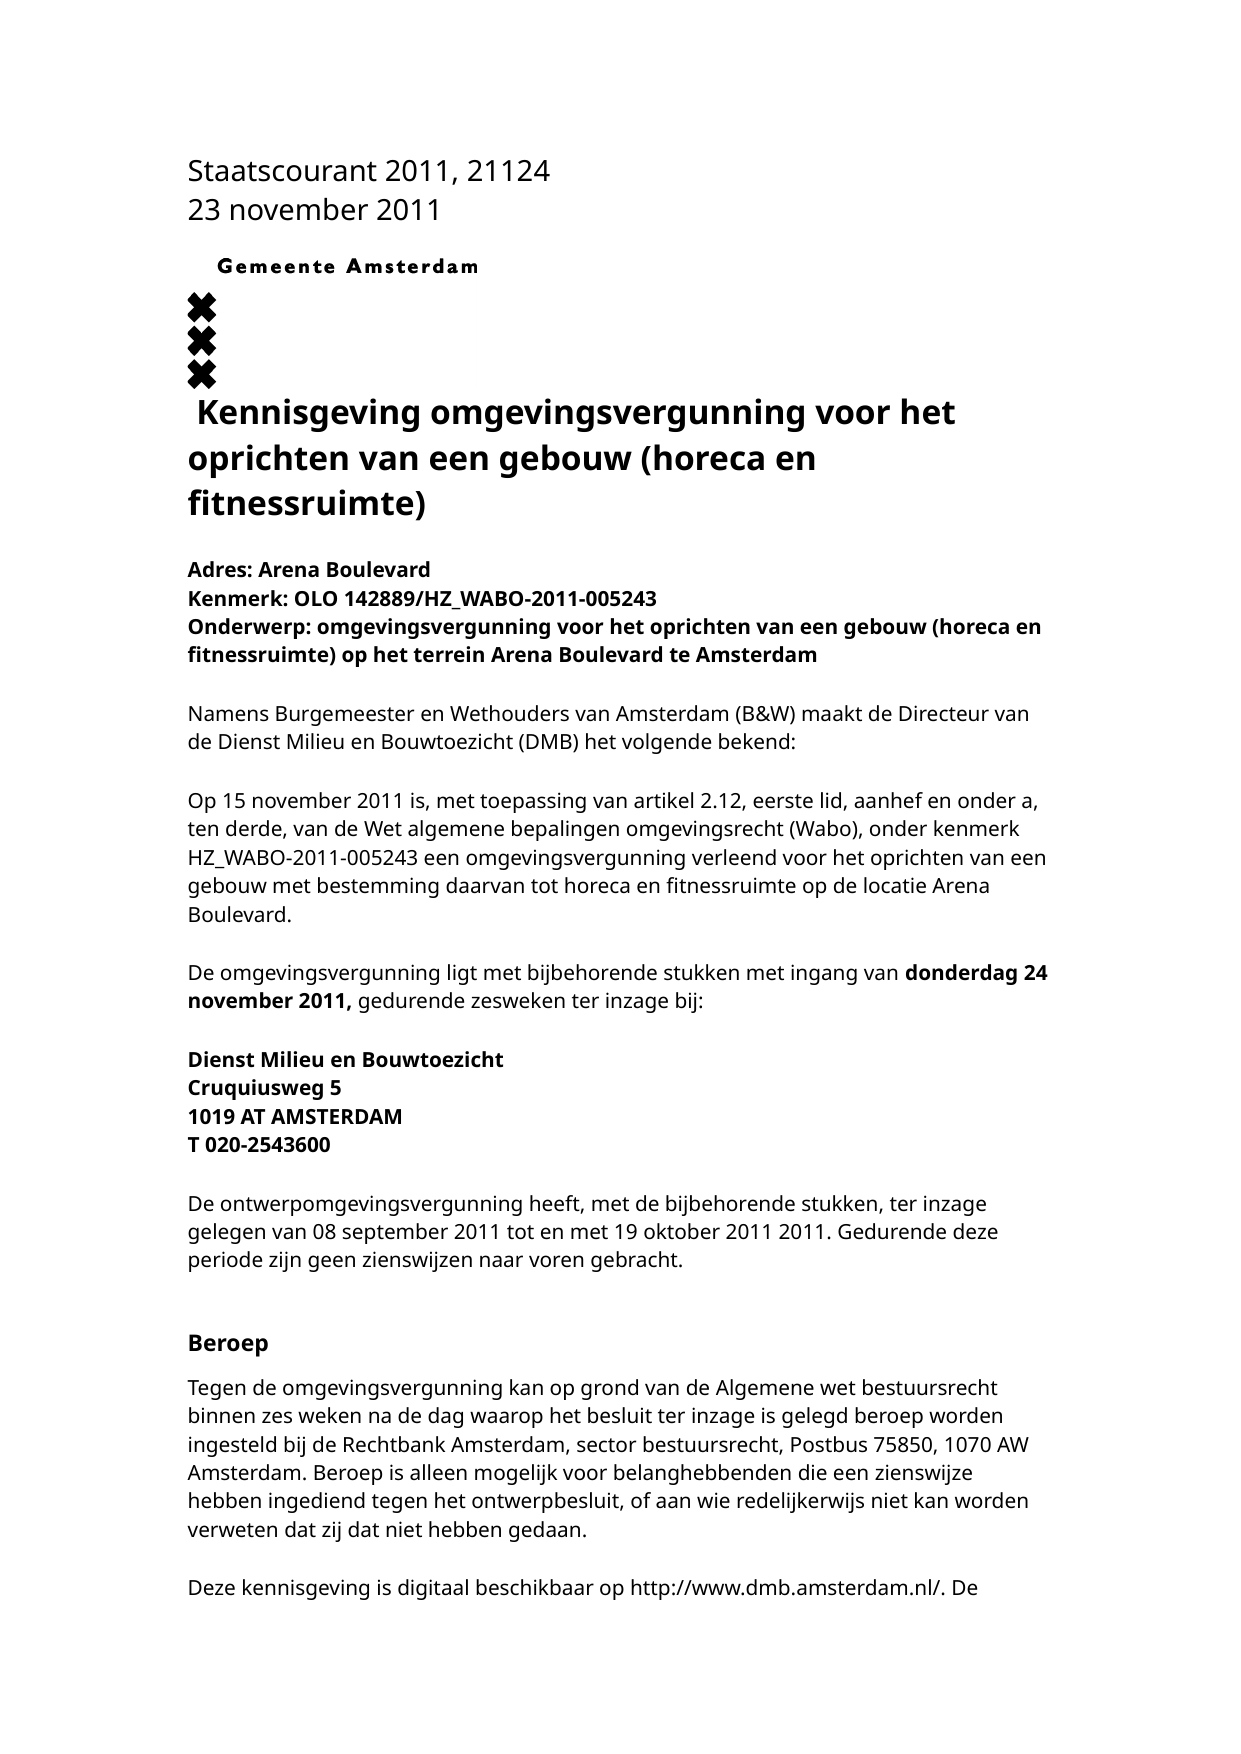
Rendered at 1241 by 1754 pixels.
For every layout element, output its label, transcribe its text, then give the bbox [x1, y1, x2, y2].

text De omgevingsvergunning ligt met bijbehorende stukken met ingang van donderdag 24 november 2011, gedurende zesweken ter inzage bij: [187, 958, 1053, 1015]
text Deze kennisgeving is digitaal beschikbaar op http://www.dmb.amsterdam.nl/. De [187, 1573, 1053, 1602]
text Namens Burgemeester en Wethouders van Amsterdam (B&W) maakt de Directeur van de Dienst Milieu en Bouwtoezicht (DMB) het volgende bekend: [187, 699, 1053, 756]
text Staatscourant 2011, 21124 [187, 150, 1053, 190]
text T 020-2543600 [187, 1130, 1053, 1159]
picture [187, 258, 477, 389]
text Cruquiusweg 5 [187, 1073, 1053, 1102]
text Dienst Milieu en Bouwtoezicht [187, 1045, 1053, 1073]
text Adres: Arena Boulevard [187, 555, 1053, 584]
text 1019 AT AMSTERDAM [187, 1102, 1053, 1130]
text Kenmerk: OLO 142889/HZ_WABO-2011-005243 [187, 584, 1053, 612]
text Tegen de omgevingsvergunning kan op grond van de Algemene wet bestuursrecht binnen zes weken na de dag waarop het besluit ter inzage is gelegd beroep worden ingesteld bij de Rechtbank Amsterdam, sector bestuursrecht, Postbus 75850, 1070 AW Amsterdam. Beroep is alleen mogelijk voor belanghebbenden die een zienswijze hebben ingediend tegen het ontwerpbesluit, of aan wie redelijkerwijs niet kan worden verweten dat zij dat niet hebben gedaan. [187, 1373, 1053, 1543]
subtitle Beroep [187, 1327, 1053, 1358]
subtitle Kennisgeving omgevingsvergunning voor het oprichten van een gebouw (horeca en fitnessruimte) [187, 271, 1053, 525]
text Onderwerp: omgevingsvergunning voor het oprichten van een gebouw (horeca en fitnessruimte) op het terrein Arena Boulevard te Amsterdam [187, 612, 1053, 669]
text Op 15 november 2011 is, met toepassing van artikel 2.12, eerste lid, aanhef en onder a, ten derde, van de Wet algemene bepalingen omgevingsrecht (Wabo), onder kenmerk HZ_WABO-2011-005243 een omgevingsvergunning verleend voor het oprichten van een gebouw met bestemming daarvan tot horeca en fitnessruimte op de locatie Arena Boulevard. [187, 786, 1053, 928]
text 23 november 2011 [187, 190, 1053, 229]
text De ontwerpomgevingsvergunning heeft, met de bijbehorende stukken, ter inzage gelegen van 08 september 2011 tot en met 19 oktober 2011 2011. Gedurende deze periode zijn geen zienswijzen naar voren gebracht. [187, 1189, 1053, 1274]
